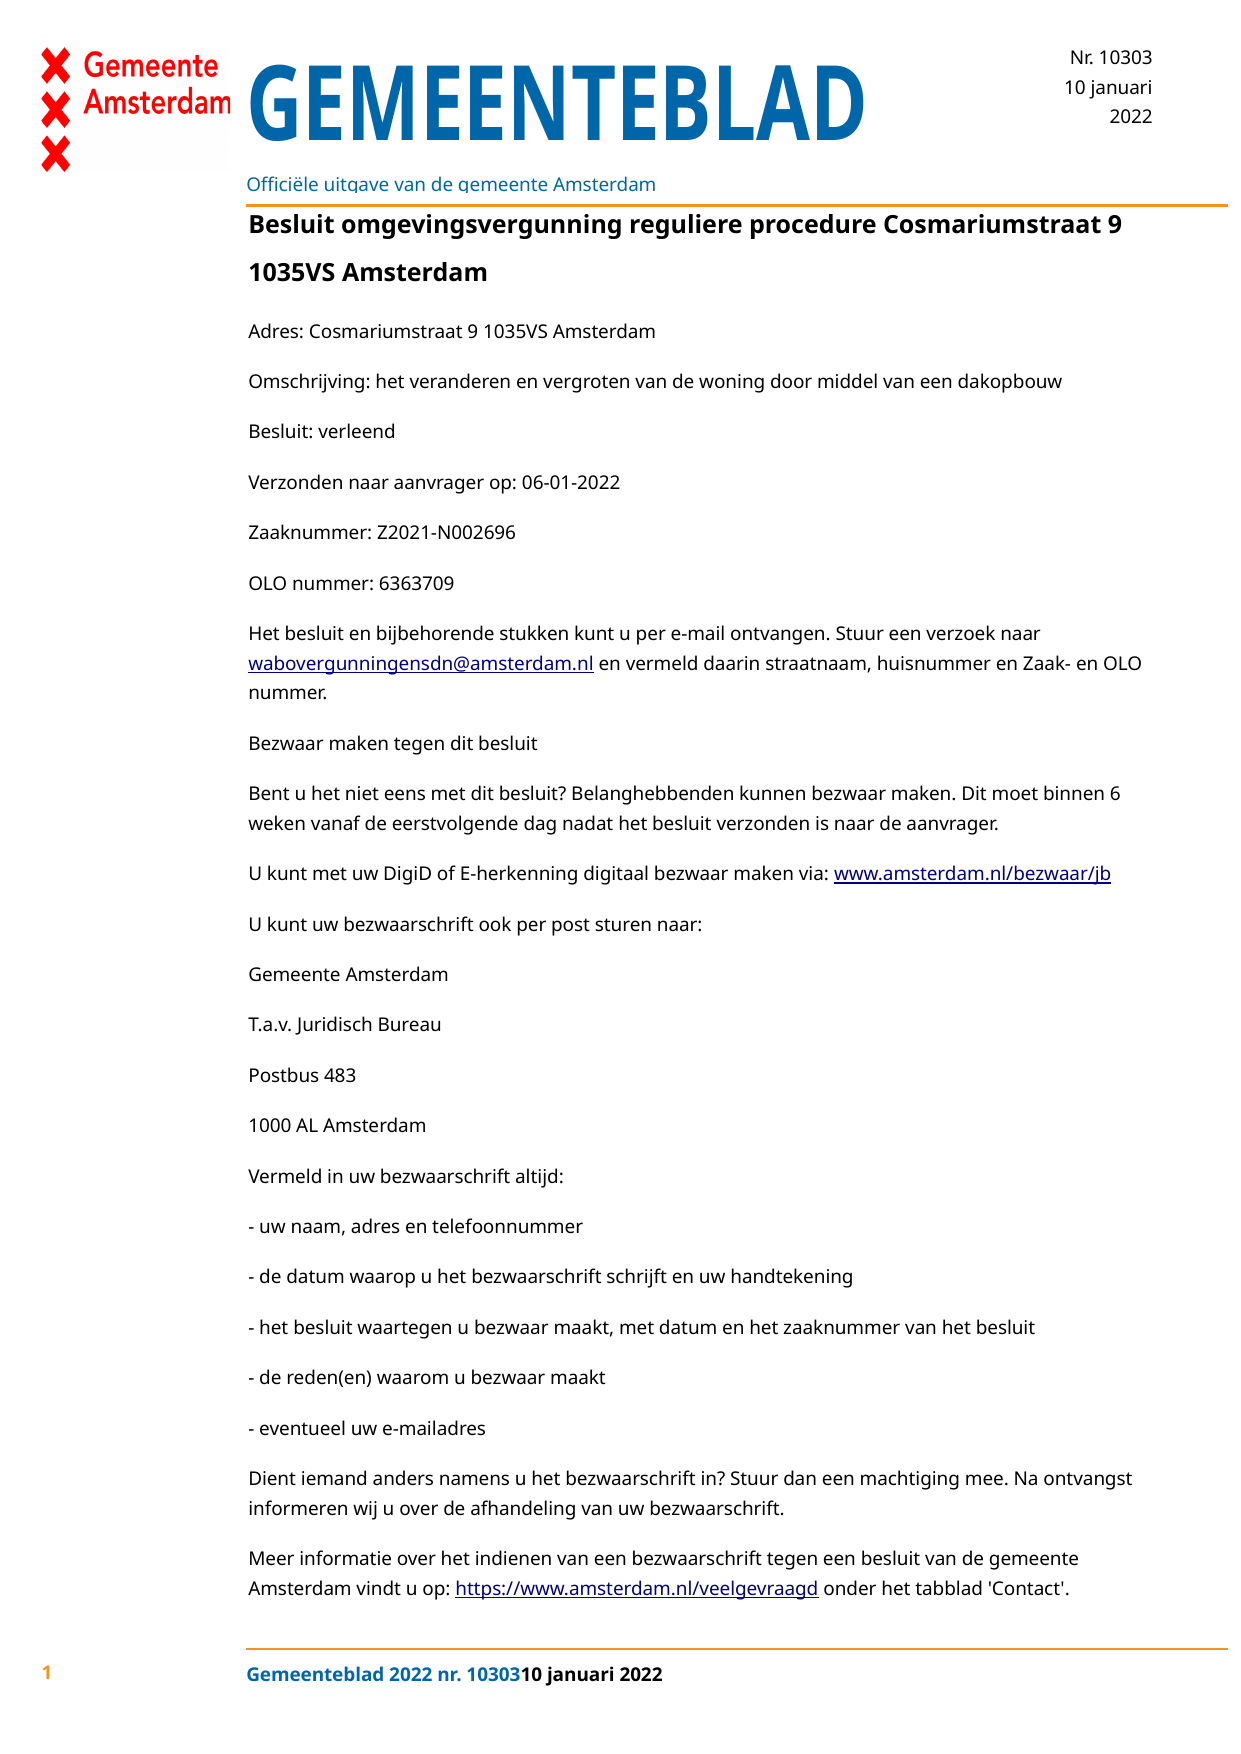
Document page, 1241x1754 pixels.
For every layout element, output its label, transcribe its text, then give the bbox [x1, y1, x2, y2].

text Dient iemand anders namens u het bezwaarschrift in? Stuur dan een machtiging mee. Na ontvangst informeren wij u over de afhandeling van uw bezwaarschrift. [248, 1465, 1152, 1521]
text Besluit: verleend [248, 419, 1152, 444]
text OLO nummer: 6363709 [248, 570, 1152, 596]
text Besluit omgevingsvergunning reguliere procedure Cosmariumstraat 9 1035VS Amsterdam [248, 207, 1152, 288]
text Vermeld in uw bezwaarschrift altijd: [248, 1163, 1152, 1189]
text U kunt uw bezwaarschrift ook per post sturen naar: [248, 911, 1152, 937]
text Gemeente Amsterdam [248, 961, 1152, 987]
text Bezwaar maken tegen dit besluit [248, 730, 1152, 756]
text Omschrijving: het veranderen en vergroten van de woning door middel van een dakopbouw [248, 368, 1152, 394]
picture [41, 47, 231, 172]
text Bent u het niet eens met dit besluit? Belanghebbenden kunnen bezwaar maken. Dit moet binnen 6 weken vanaf de eerstvolgende dag nadat het besluit verzonden is naar de aanvrager. [248, 780, 1152, 836]
text Verzonden naar aanvrager op: 06-01-2022 [248, 469, 1152, 495]
text Meer informatie over het indienen van een bezwaarschrift tegen een besluit van de gemeente Amsterdam vindt u op: https://www.amsterdam.nl/veelgevraagd onder het tabblad 'Contact'. [248, 1545, 1152, 1601]
text - de datum waarop u het bezwaarschrift schrijft en uw handtekening [248, 1264, 1152, 1289]
text - de reden(en) waarom u bezwaar maakt [248, 1364, 1152, 1390]
text 1000 AL Amsterdam [248, 1112, 1152, 1138]
text Het besluit en bijbehorende stukken kunt u per e-mail ontvangen. Stuur een verzoek naar wabovergunningensdn@amsterdam.nl en vermeld daarin straatnaam, huisnummer en Zaak- en OLO nummer. [248, 620, 1152, 705]
text Postbus 483 [248, 1062, 1152, 1088]
text T.a.v. Juridisch Bureau [248, 1012, 1152, 1037]
text Adres: Cosmariumstraat 9 1035VS Amsterdam [248, 318, 1152, 344]
text - uw naam, adres en telefoonnummer [248, 1213, 1152, 1239]
text - eventueel uw e-mailadres [248, 1415, 1152, 1441]
text Zaaknummer: Z2021-N002696 [248, 519, 1152, 545]
text - het besluit waartegen u bezwaar maakt, met datum en het zaaknummer van het besluit [248, 1314, 1152, 1340]
text U kunt met uw DigiD of E-herkenning digitaal bezwaar maken via: www.amsterdam.nl/bezwaar/jb [248, 860, 1152, 886]
